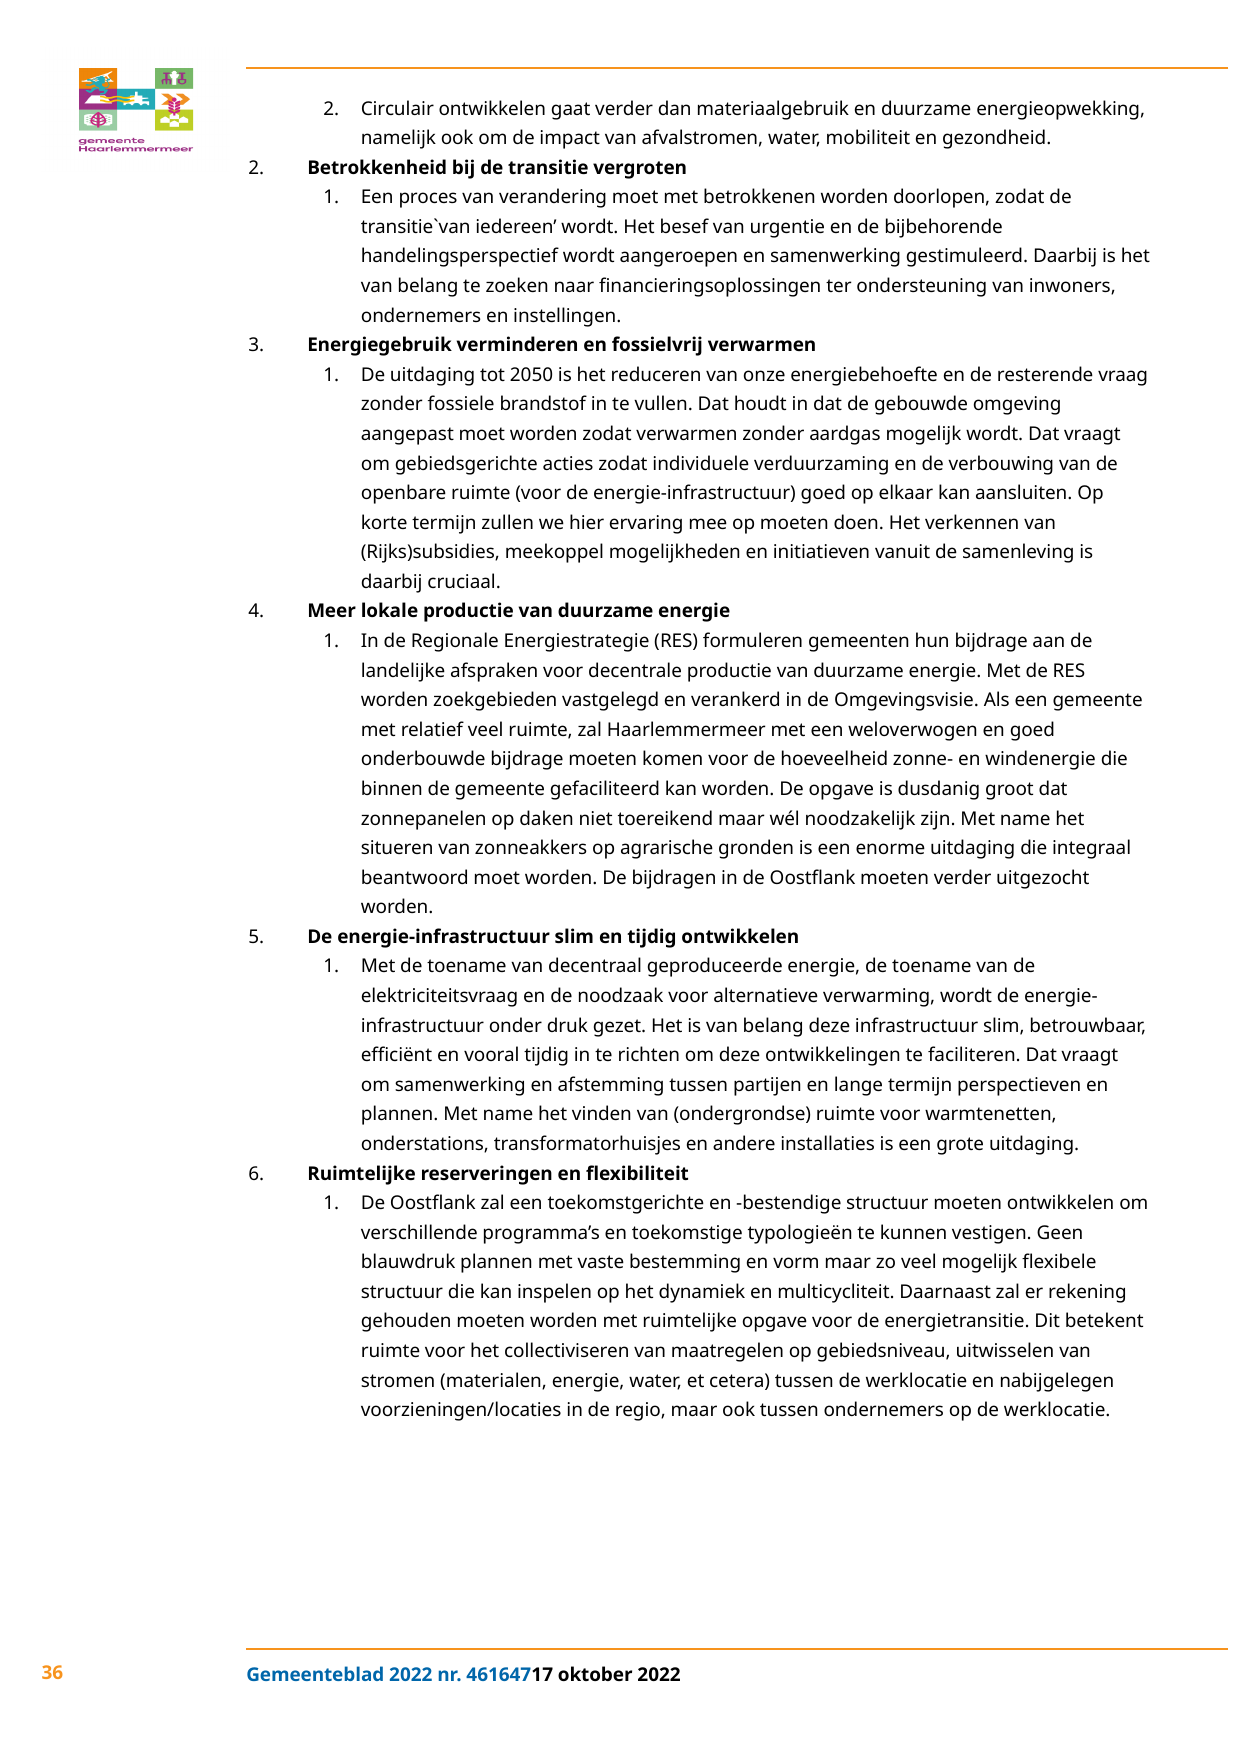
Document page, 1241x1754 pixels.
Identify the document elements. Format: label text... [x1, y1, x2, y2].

list Circulair ontwikkelen gaat verder dan materiaalgebruik en duurzame energieopwekking, namelijk ook om de impact van afvalstromen, water, mobiliteit en gezondheid. [323, 95, 1152, 150]
list Energiegebruik verminderen en fossielvrij verwarmen [248, 331, 1152, 357]
list Met de toename van decentraal geproduceerde energie, de toename van de elektriciteitsvraag en de noodzaak voor alternatieve verwarming, wordt de energie- infrastructuur onder druk gezet. Het is van belang deze infrastructuur slim, betrouwbaar, efficiënt en vooral tijdig in te richten om deze ontwikkelingen te faciliteren. Dat vraagt om samenwerking en afstemming tussen partijen en lange termijn perspectieven en plannen. Met name het vinden van (ondergrondse) ruimte voor warmtenetten, onderstations, transformatorhuisjes en andere installaties is een grote uitdaging. [323, 953, 1152, 1156]
list De Oostflank zal een toekomstgerichte en -bestendige structuur moeten ontwikkelen om verschillende programma’s en toekomstige typologieën te kunnen vestigen. Geen blauwdruk plannen met vaste bestemming en vorm maar zo veel mogelijk flexibele structuur die kan inspelen op het dynamiek en multicycliteit. Daarnaast zal er rekening gehouden moeten worden met ruimtelijke opgave voor de energietransitie. Dit betekent ruimte voor het collectiviseren van maatregelen op gebiedsniveau, uitwisselen van stromen (materialen, energie, water, et cetera) tussen de werklocatie en nabijgelegen voorzieningen/locaties in de regio, maar ook tussen ondernemers op de werklocatie. [323, 1189, 1152, 1422]
list De uitdaging tot 2050 is het reduceren van onze energiebehoefte en de resterende vraag zonder fossiele brandstof in te vullen. Dat houdt in dat de gebouwde omgeving aangepast moet worden zodat verwarmen zonder aardgas mogelijk wordt. Dat vraagt om gebiedsgerichte acties zodat individuele verduurzaming en de verbouwing van de openbare ruimte (voor de energie-infrastructuur) goed op elkaar kan aansluiten. Op korte termijn zullen we hier ervaring mee op moeten doen. Het verkennen van (Rijks)subsidies, meekoppel mogelijkheden en initiatieven vanuit de samenleving is daarbij cruciaal. [323, 361, 1152, 594]
list Ruimtelijke reserveringen en flexibiliteit [248, 1160, 1152, 1186]
list De energie-infrastructuur slim en tijdig ontwikkelen [248, 923, 1152, 949]
list Meer lokale productie van duurzame energie [248, 598, 1152, 623]
picture [41, 47, 231, 172]
list Een proces van verandering moet met betrokkenen worden doorlopen, zodat de transitie`van iedereen’ wordt. Het besef van urgentie en de bijbehorende handelingsperspectief wordt aangeroepen en samenwerking gestimuleerd. Daarbij is het van belang te zoeken naar financieringsoplossingen ter ondersteuning van inwoners, ondernemers en instellingen. [323, 183, 1152, 328]
list Betrokkenheid bij de transitie vergroten [248, 154, 1152, 180]
list In de Regionale Energiestrategie (RES) formuleren gemeenten hun bijdrage aan de landelijke afspraken voor decentrale productie van duurzame energie. Met de RES worden zoekgebieden vastgelegd en verankerd in de Omgevingsvisie. Als een gemeente met relatief veel ruimte, zal Haarlemmermeer met een weloverwogen en goed onderbouwde bijdrage moeten komen voor de hoeveelheid zonne- en windenergie die binnen de gemeente gefaciliteerd kan worden. De opgave is dusdanig groot dat zonnepanelen op daken niet toereikend maar wél noodzakelijk zijn. Met name het situeren van zonneakkers op agrarische gronden is een enorme uitdaging die integraal beantwoord moet worden. De bijdragen in de Oostflank moeten verder uitgezocht worden. [323, 627, 1152, 919]
